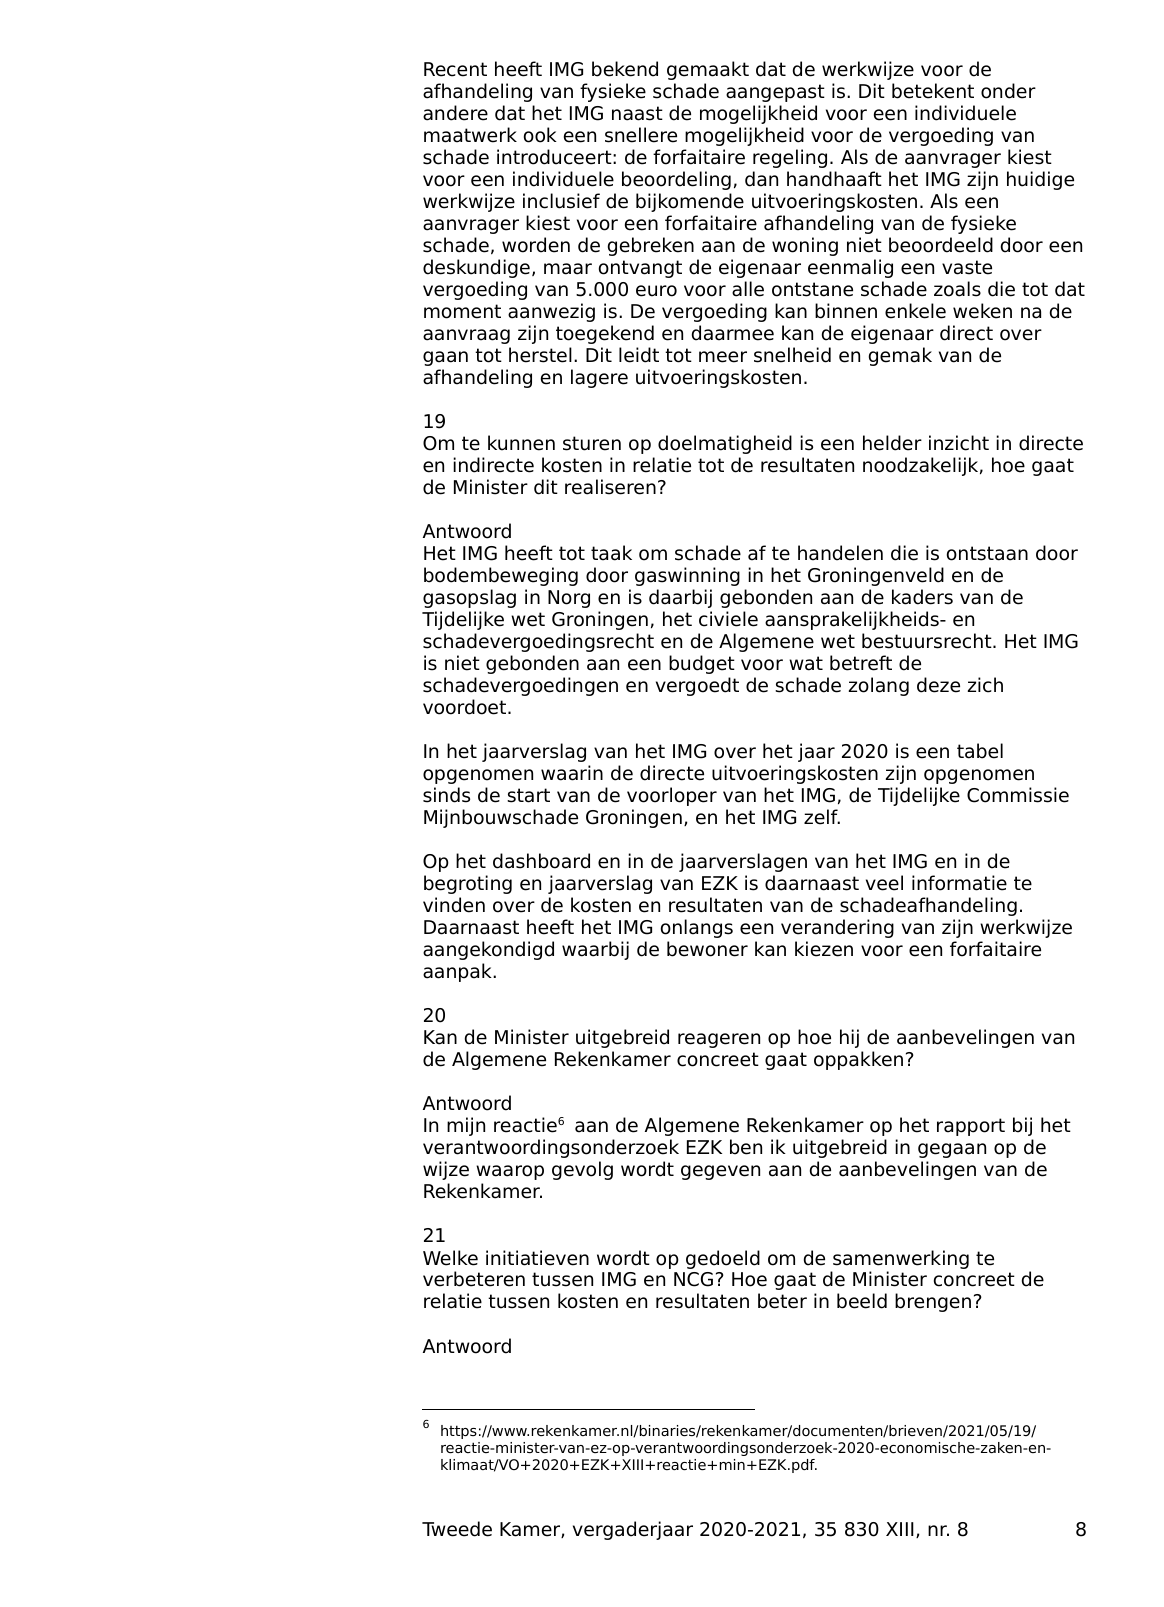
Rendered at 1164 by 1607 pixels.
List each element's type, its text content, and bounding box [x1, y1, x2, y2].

text In het jaarverslag van het IMG over het jaar 2020 is een tabel opgenomen waarin de directe uitvoeringskosten zijn opgenomen sinds de start van de voorloper van het IMG, de Tijdelijke Commissie Mijnbouwschade Groningen, en het IMG zelf. [422, 741, 1087, 829]
text In mijn reactie aan de Algemene Rekenkamer op het rapport bij het verantwoordingsonderzoek EZK ben ik uitgebreid in gegaan op de wijze waarop gevolg wordt gegeven aan de aanbevelingen van de Rekenkamer. [422, 1115, 1087, 1203]
text Kan de Minister uitgebreid reageren op hoe hij de aanbevelingen van de Algemene Rekenkamer concreet gaat oppakken? [422, 1027, 1087, 1071]
text 21 [422, 1225, 1087, 1247]
text https://www.rekenkamer.nl/binaries/rekenkamer/documenten/brieven/2021/05/19/reactie-minister-van-ez-op-verantwoordingsonderzoek-2020-economische-zaken-en-klimaat/VO+2020+EZK+XIII+reactie+min+EZK.pdf. [422, 1418, 1087, 1474]
text Om te kunnen sturen op doelmatigheid is een helder inzicht in directe en indirecte kosten in relatie tot de resultaten noodzakelijk, hoe gaat de Minister dit realiseren? [422, 433, 1087, 499]
text 19 [422, 411, 1087, 433]
text 20 [422, 1005, 1087, 1027]
text Het IMG heeft tot taak om schade af te handelen die is ontstaan door bodembeweging door gaswinning in het Groningenveld en de gasopslag in Norg en is daarbij gebonden aan de kaders van de Tijdelijke wet Groningen, het civiele aansprakelijkheids- en schadevergoedingsrecht en de Algemene wet bestuursrecht. Het IMG is niet gebonden aan een budget voor wat betreft de schadevergoedingen en vergoedt de schade zolang deze zich voordoet. [422, 543, 1087, 719]
text Recent heeft IMG bekend gemaakt dat de werkwijze voor de afhandeling van fysieke schade aangepast is. Dit betekent onder andere dat het IMG naast de mogelijkheid voor een individuele maatwerk ook een snellere mogelijkheid voor de vergoeding van schade introduceert: de forfaitaire regeling. Als de aanvrager kiest voor een individuele beoordeling, dan handhaaft het IMG zijn huidige werkwijze inclusief de bijkomende uitvoeringskosten. Als een aanvrager kiest voor een forfaitaire afhandeling van de fysieke schade, worden de gebreken aan de woning niet beoordeeld door een deskundige, maar ontvangt de eigenaar eenmalig een vaste vergoeding van 5.000 euro voor alle ontstane schade zoals die tot dat moment aanwezig is. De vergoeding kan binnen enkele weken na de aanvraag zijn toegekend en daarmee kan de eigenaar direct over gaan tot herstel. Dit leidt tot meer snelheid en gemak van de afhandeling en lagere uitvoeringskosten. [422, 59, 1087, 389]
text Welke initiatieven wordt op gedoeld om de samenwerking te verbeteren tussen IMG en NCG? Hoe gaat de Minister concreet de relatie tussen kosten en resultaten beter in beeld brengen? [422, 1247, 1087, 1313]
text Op het dashboard en in de jaarverslagen van het IMG en in de begroting en jaarverslag van EZK is daarnaast veel informatie te vinden over de kosten en resultaten van de schadeafhandeling. Daarnaast heeft het IMG onlangs een verandering van zijn werkwijze aangekondigd waarbij de bewoner kan kiezen voor een forfaitaire aanpak. [422, 851, 1087, 983]
text Antwoord [422, 1093, 1087, 1115]
text Antwoord [422, 1336, 1087, 1357]
text Antwoord [422, 521, 1087, 543]
